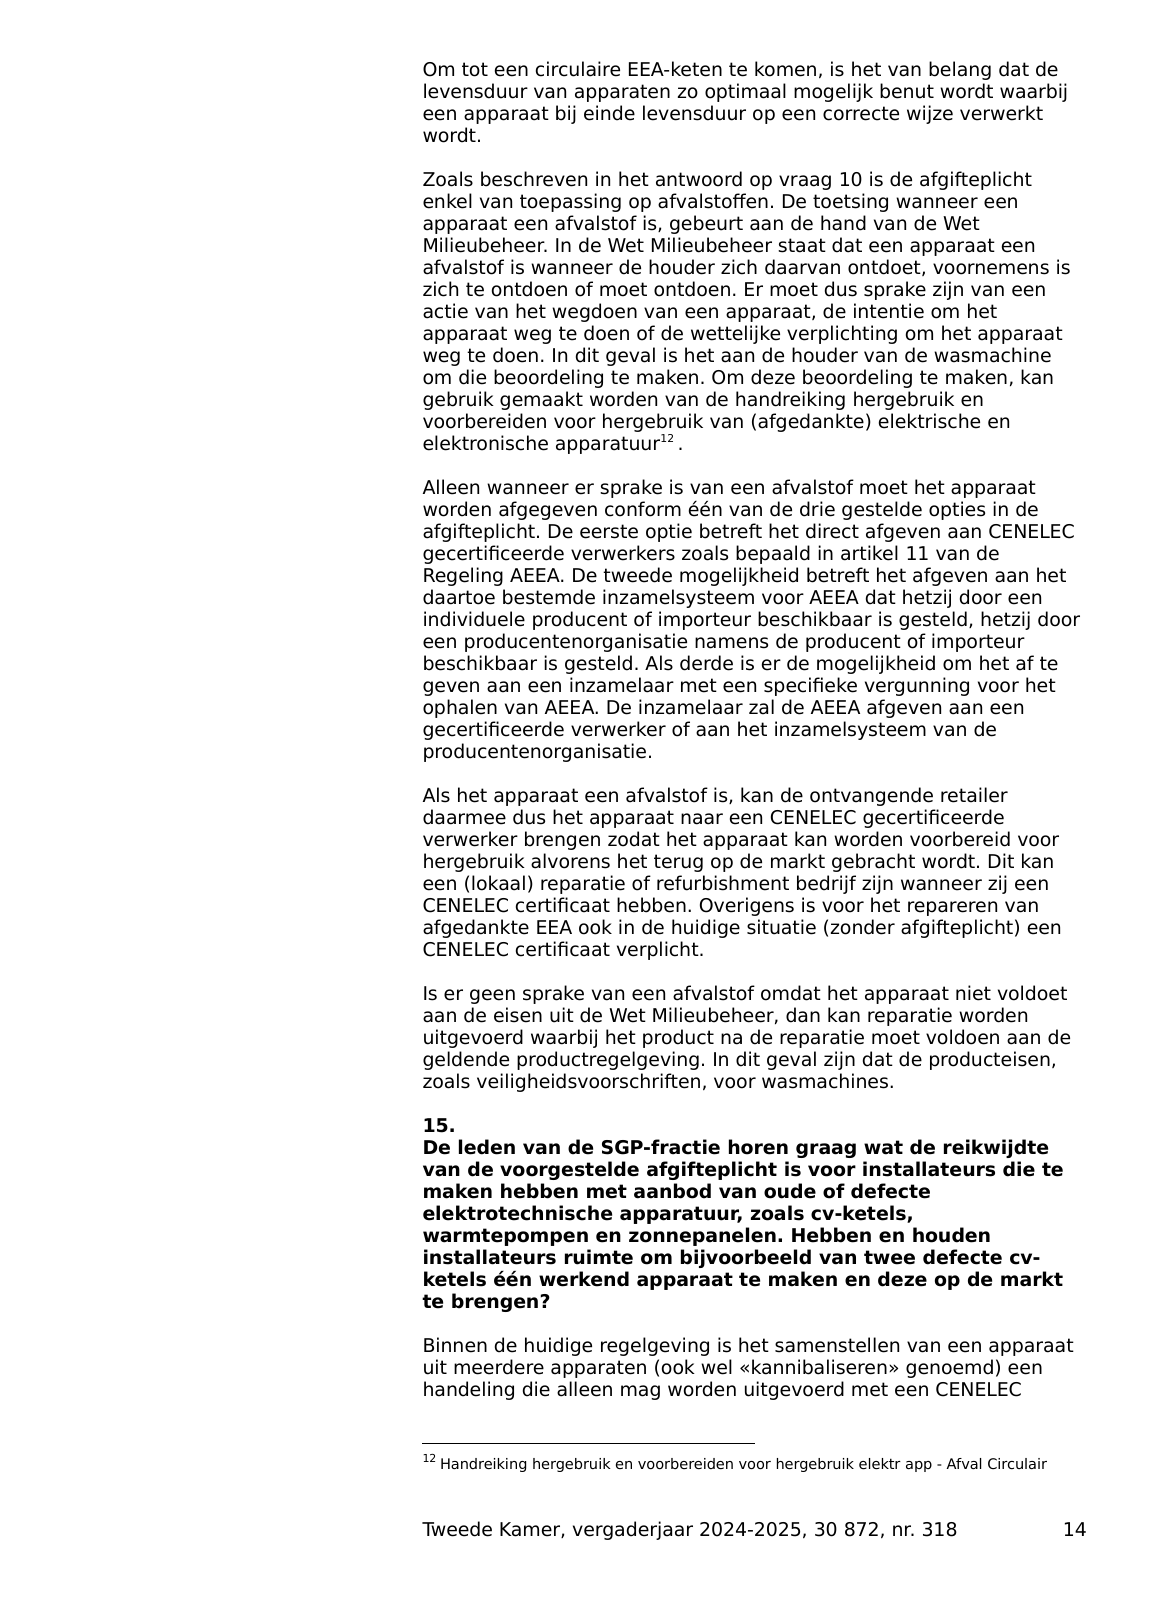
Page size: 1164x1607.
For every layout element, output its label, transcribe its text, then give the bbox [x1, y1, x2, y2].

text Als het apparaat een afvalstof is, kan de ontvangende retailer daarmee dus het apparaat naar een CENELEC gecertificeerde verwerker brengen zodat het apparaat kan worden voorbereid voor hergebruik alvorens het terug op de markt gebracht wordt. Dit kan een (lokaal) reparatie of refurbishment bedrijf zijn wanneer zij een CENELEC certificaat hebben. Overigens is voor het repareren van afgedankte EEA ook in de huidige situatie (zonder afgifteplicht) een CENELEC certificaat verplicht. [422, 785, 1087, 961]
text Binnen de huidige regelgeving is het samenstellen van een apparaat uit meerdere apparaten (ook wel «kannibaliseren» genoemd) een handeling die alleen mag worden uitgevoerd met een CENELEC [422, 1335, 1087, 1401]
text Om tot een circulaire EEA-keten te komen, is het van belang dat de levensduur van apparaten zo optimaal mogelijk benut wordt waarbij een apparaat bij einde levensduur op een correcte wijze verwerkt wordt. [422, 59, 1087, 147]
text Zoals beschreven in het antwoord op vraag 10 is de afgifteplicht enkel van toepassing op afvalstoffen. De toetsing wanneer een apparaat een afvalstof is, gebeurt aan de hand van de Wet Milieubeheer. In de Wet Milieubeheer staat dat een apparaat een afvalstof is wanneer de houder zich daarvan ontdoet, voornemens is zich te ontdoen of moet ontdoen. Er moet dus sprake zijn van een actie van het wegdoen van een apparaat, de intentie om het apparaat weg te doen of de wettelijke verplichting om het apparaat weg te doen. In dit geval is het aan de houder van de wasmachine om die beoordeling te maken. Om deze beoordeling te maken, kan gebruik gemaakt worden van de handreiking hergebruik en voorbereiden voor hergebruik van (afgedankte) elektrische en elektronische apparatuur. [422, 169, 1087, 455]
text 15. [422, 1115, 1087, 1137]
text Is er geen sprake van een afvalstof omdat het apparaat niet voldoet aan de eisen uit de Wet Milieubeheer, dan kan reparatie worden uitgevoerd waarbij het product na de reparatie moet voldoen aan de geldende productregelgeving. In dit geval zijn dat de producteisen, zoals veiligheidsvoorschriften, voor wasmachines. [422, 983, 1087, 1093]
text De leden van de SGP-fractie horen graag wat de reikwijdte van de voorgestelde afgifteplicht is voor installateurs die te maken hebben met aanbod van oude of defecte elektrotechnische apparatuur, zoals cv-ketels, warmtepompen en zonnepanelen. Hebben en houden installateurs ruimte om bijvoorbeeld van twee defecte cv-ketels één werkend apparaat te maken en deze op de markt te brengen? [422, 1137, 1087, 1313]
text Alleen wanneer er sprake is van een afvalstof moet het apparaat worden afgegeven conform één van de drie gestelde opties in de afgifteplicht. De eerste optie betreft het direct afgeven aan CENELEC gecertificeerde verwerkers zoals bepaald in artikel 11 van de Regeling AEEA. De tweede mogelijkheid betreft het afgeven aan het daartoe bestemde inzamelsysteem voor AEEA dat hetzij door een individuele producent of importeur beschikbaar is gesteld, hetzij door een producentenorganisatie namens de producent of importeur beschikbaar is gesteld. Als derde is er de mogelijkheid om het af te geven aan een inzamelaar met een specifieke vergunning voor het ophalen van AEEA. De inzamelaar zal de AEEA afgeven aan een gecertificeerde verwerker of aan het inzamelsysteem van de producentenorganisatie. [422, 477, 1087, 763]
text Handreiking hergebruik en voorbereiden voor hergebruik elektr app - Afval Circulair [422, 1452, 1087, 1474]
